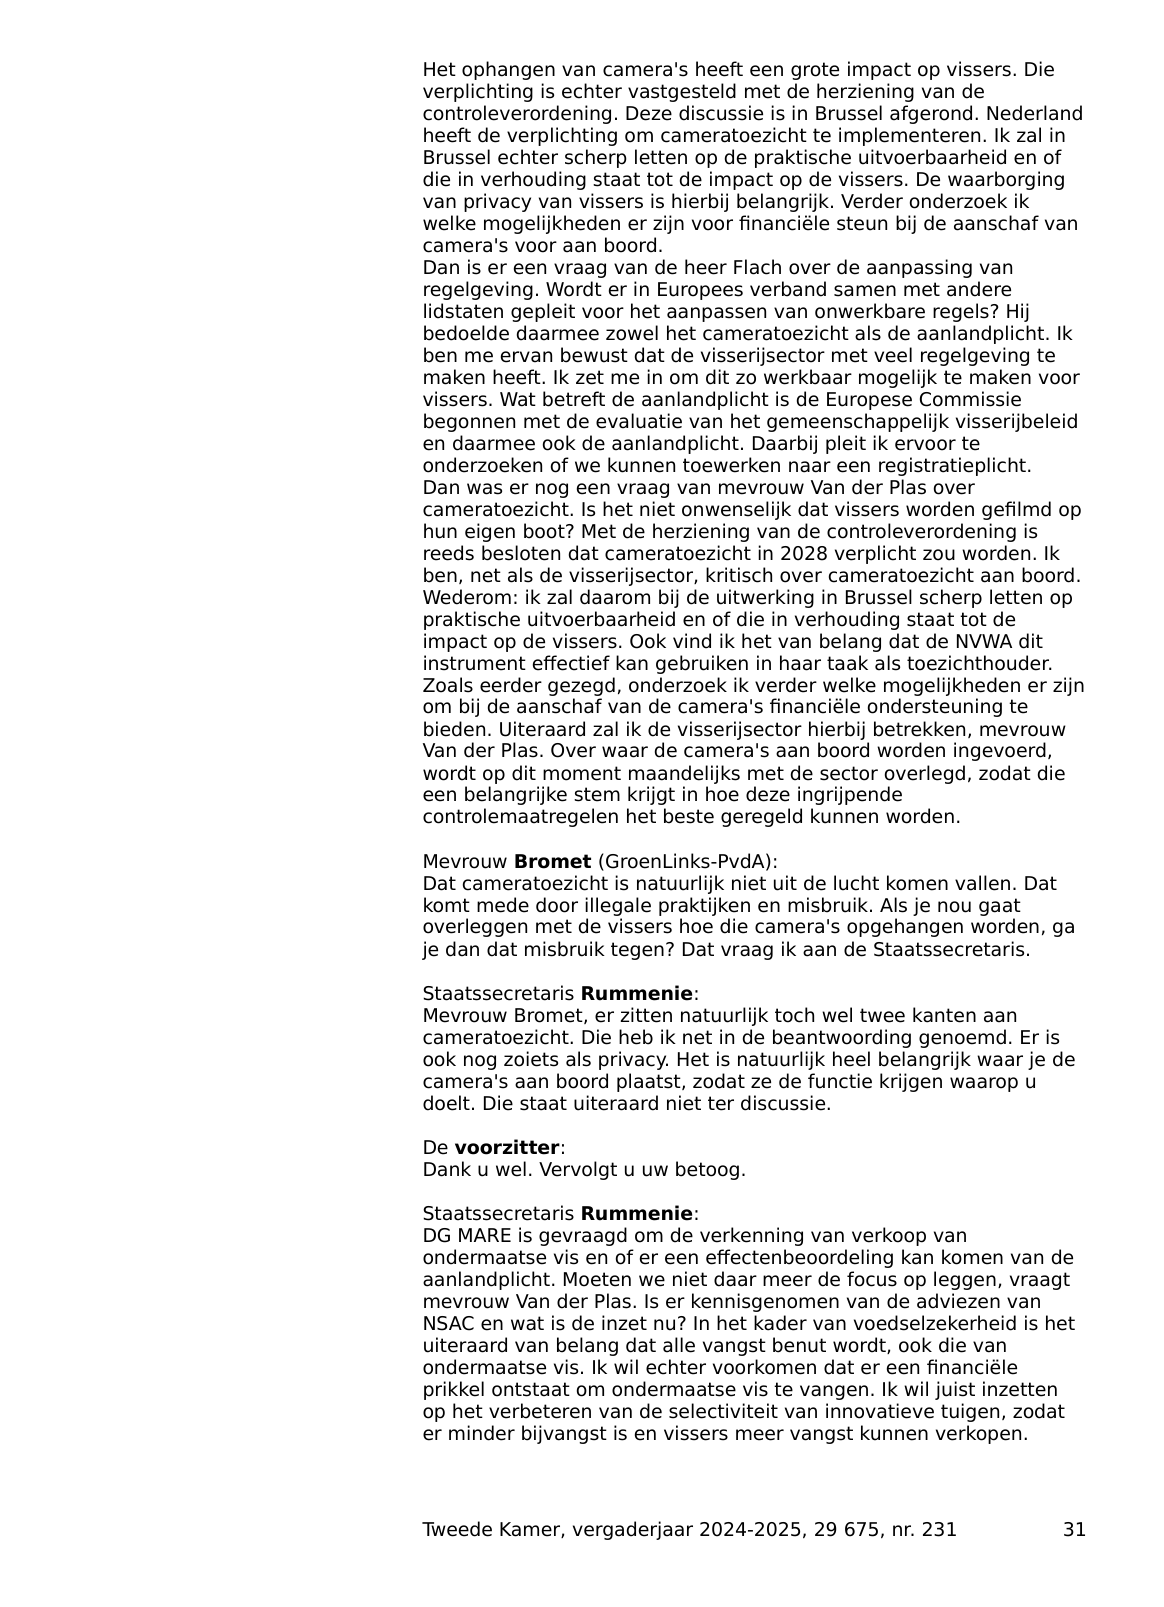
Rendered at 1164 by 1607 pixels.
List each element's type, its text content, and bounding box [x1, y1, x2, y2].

text Mevrouw Bromet (GroenLinks-PvdA): [422, 851, 1087, 872]
text De voorzitter: [422, 1137, 1087, 1159]
text Dan was er nog een vraag van mevrouw Van der Plas over cameratoezicht. Is het niet onwenselijk dat vissers worden gefilmd op hun eigen boot? Met de herziening van de controleverordening is reeds besloten dat cameratoezicht in 2028 verplicht zou worden. Ik ben, net als de visserijsector, kritisch over cameratoezicht aan boord. Wederom: ik zal daarom bij de uitwerking in Brussel scherp letten op praktische uitvoerbaarheid en of die in verhouding staat tot de impact op de vissers. Ook vind ik het van belang dat de NVWA dit instrument effectief kan gebruiken in haar taak als toezichthouder. Zoals eerder gezegd, onderzoek ik verder welke mogelijkheden er zijn om bij de aanschaf van de camera's financiële ondersteuning te bieden. Uiteraard zal ik de visserijsector hierbij betrekken, mevrouw Van der Plas. Over waar de camera's aan boord worden ingevoerd, wordt op dit moment maandelijks met de sector overlegd, zodat die een belangrijke stem krijgt in hoe deze ingrijpende controlemaatregelen het beste geregeld kunnen worden. [422, 477, 1087, 828]
text Dank u wel. Vervolgt u uw betoog. [422, 1159, 1087, 1181]
text Het ophangen van camera's heeft een grote impact op vissers. Die verplichting is echter vastgesteld met de herziening van de controleverordening. Deze discussie is in Brussel afgerond. Nederland heeft de verplichting om cameratoezicht te implementeren. Ik zal in Brussel echter scherp letten op de praktische uitvoerbaarheid en of die in verhouding staat tot de impact op de vissers. De waarborging van privacy van vissers is hierbij belangrijk. Verder onderzoek ik welke mogelijkheden er zijn voor financiële steun bij de aanschaf van camera's voor aan boord. [422, 59, 1087, 257]
text DG MARE is gevraagd om de verkenning van verkoop van ondermaatse vis en of er een effectenbeoordeling kan komen van de aanlandplicht. Moeten we niet daar meer de focus op leggen, vraagt mevrouw Van der Plas. Is er kennisgenomen van de adviezen van NSAC en wat is de inzet nu? In het kader van voedselzekerheid is het uiteraard van belang dat alle vangst benut wordt, ook die van ondermaatse vis. Ik wil echter voorkomen dat er een financiële prikkel ontstaat om ondermaatse vis te vangen. Ik wil juist inzetten op het verbeteren van de selectiviteit van innovatieve tuigen, zodat er minder bijvangst is en vissers meer vangst kunnen verkopen. [422, 1225, 1087, 1444]
text Dat cameratoezicht is natuurlijk niet uit de lucht komen vallen. Dat komt mede door illegale praktijken en misbruik. Als je nou gaat overleggen met de vissers hoe die camera's opgehangen worden, ga je dan dat misbruik tegen? Dat vraag ik aan de Staatssecretaris. [422, 872, 1087, 960]
text Staatssecretaris Rummenie: [422, 983, 1087, 1004]
text Dan is er een vraag van de heer Flach over de aanpassing van regelgeving. Wordt er in Europees verband samen met andere lidstaten gepleit voor het aanpassen van onwerkbare regels? Hij bedoelde daarmee zowel het cameratoezicht als de aanlandplicht. Ik ben me ervan bewust dat de visserijsector met veel regelgeving te maken heeft. Ik zet me in om dit zo werkbaar mogelijk te maken voor vissers. Wat betreft de aanlandplicht is de Europese Commissie begonnen met de evaluatie van het gemeenschappelijk visserijbeleid en daarmee ook de aanlandplicht. Daarbij pleit ik ervoor te onderzoeken of we kunnen toewerken naar een registratieplicht. [422, 257, 1087, 477]
text Staatssecretaris Rummenie: [422, 1203, 1087, 1225]
text Mevrouw Bromet, er zitten natuurlijk toch wel twee kanten aan cameratoezicht. Die heb ik net in de beantwoording genoemd. Er is ook nog zoiets als privacy. Het is natuurlijk heel belangrijk waar je de camera's aan boord plaatst, zodat ze de functie krijgen waarop u doelt. Die staat uiteraard niet ter discussie. [422, 1004, 1087, 1114]
